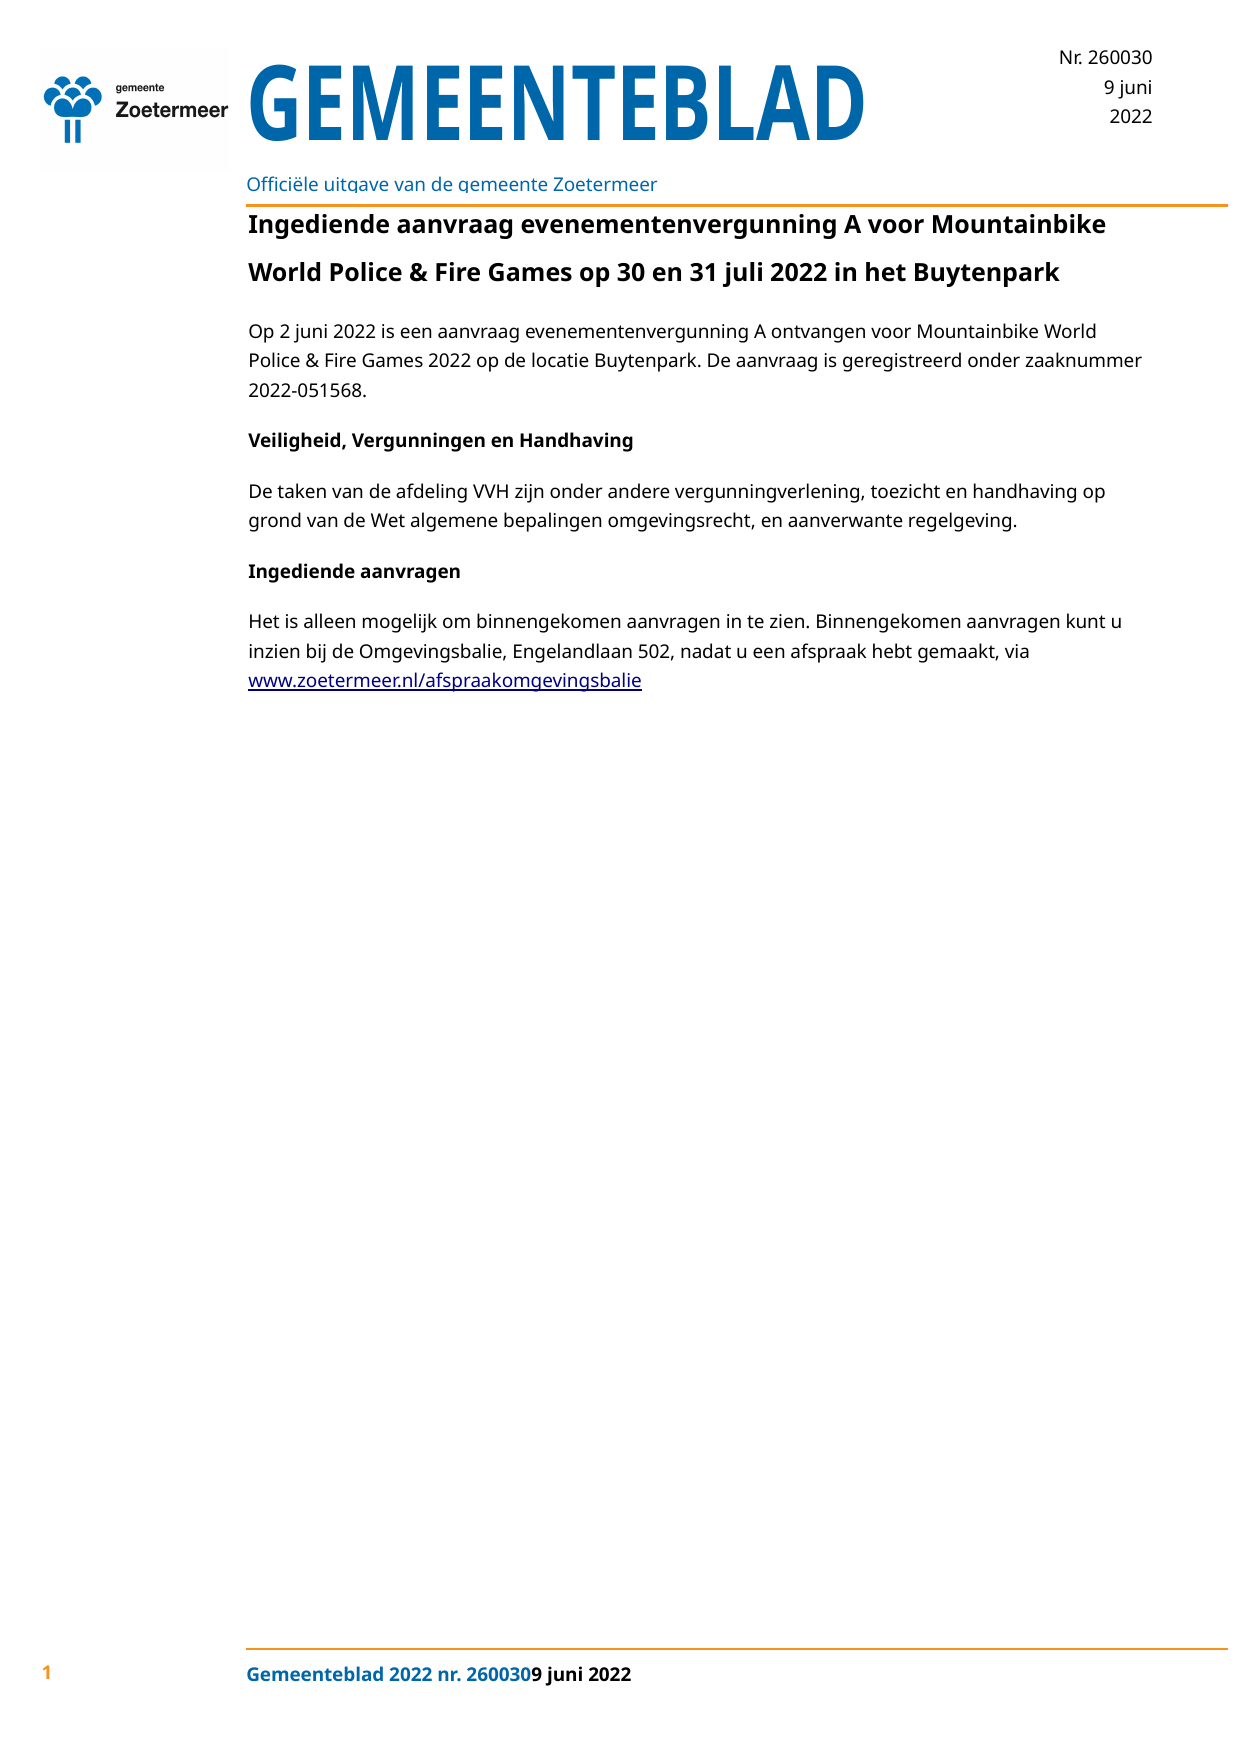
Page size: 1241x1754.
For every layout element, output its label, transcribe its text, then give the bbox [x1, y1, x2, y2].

text Het is alleen mogelijk om binnengekomen aanvragen in te zien. Binnengekomen aanvragen kunt u inzien bij de Omgevingsbalie, Engelandlaan 502, nadat u een afspraak hebt gemaakt, via www.zoetermeer.nl/afspraakomgevingsbalie [248, 608, 1152, 693]
text Veiligheid, Vergunningen en Handhaving [248, 427, 1152, 453]
text Op 2 juni 2022 is een aanvraag evenementenvergunning A ontvangen voor Mountainbike World Police & Fire Games 2022 op de locatie Buytenpark. De aanvraag is geregistreerd onder zaaknummer 2022-051568. [248, 318, 1152, 403]
text Ingediende aanvragen [248, 558, 1152, 584]
text De taken van de afdeling VVH zijn onder andere vergunningverlening, toezicht en handhaving op grond van de Wet algemene bepalingen omgevingsrecht, en aanverwante regelgeving. [248, 478, 1152, 533]
text Ingediende aanvraag evenementenvergunning A voor Mountainbike World Police & Fire Games op 30 en 31 juli 2022 in het Buytenpark [248, 207, 1152, 288]
picture [41, 47, 231, 172]
